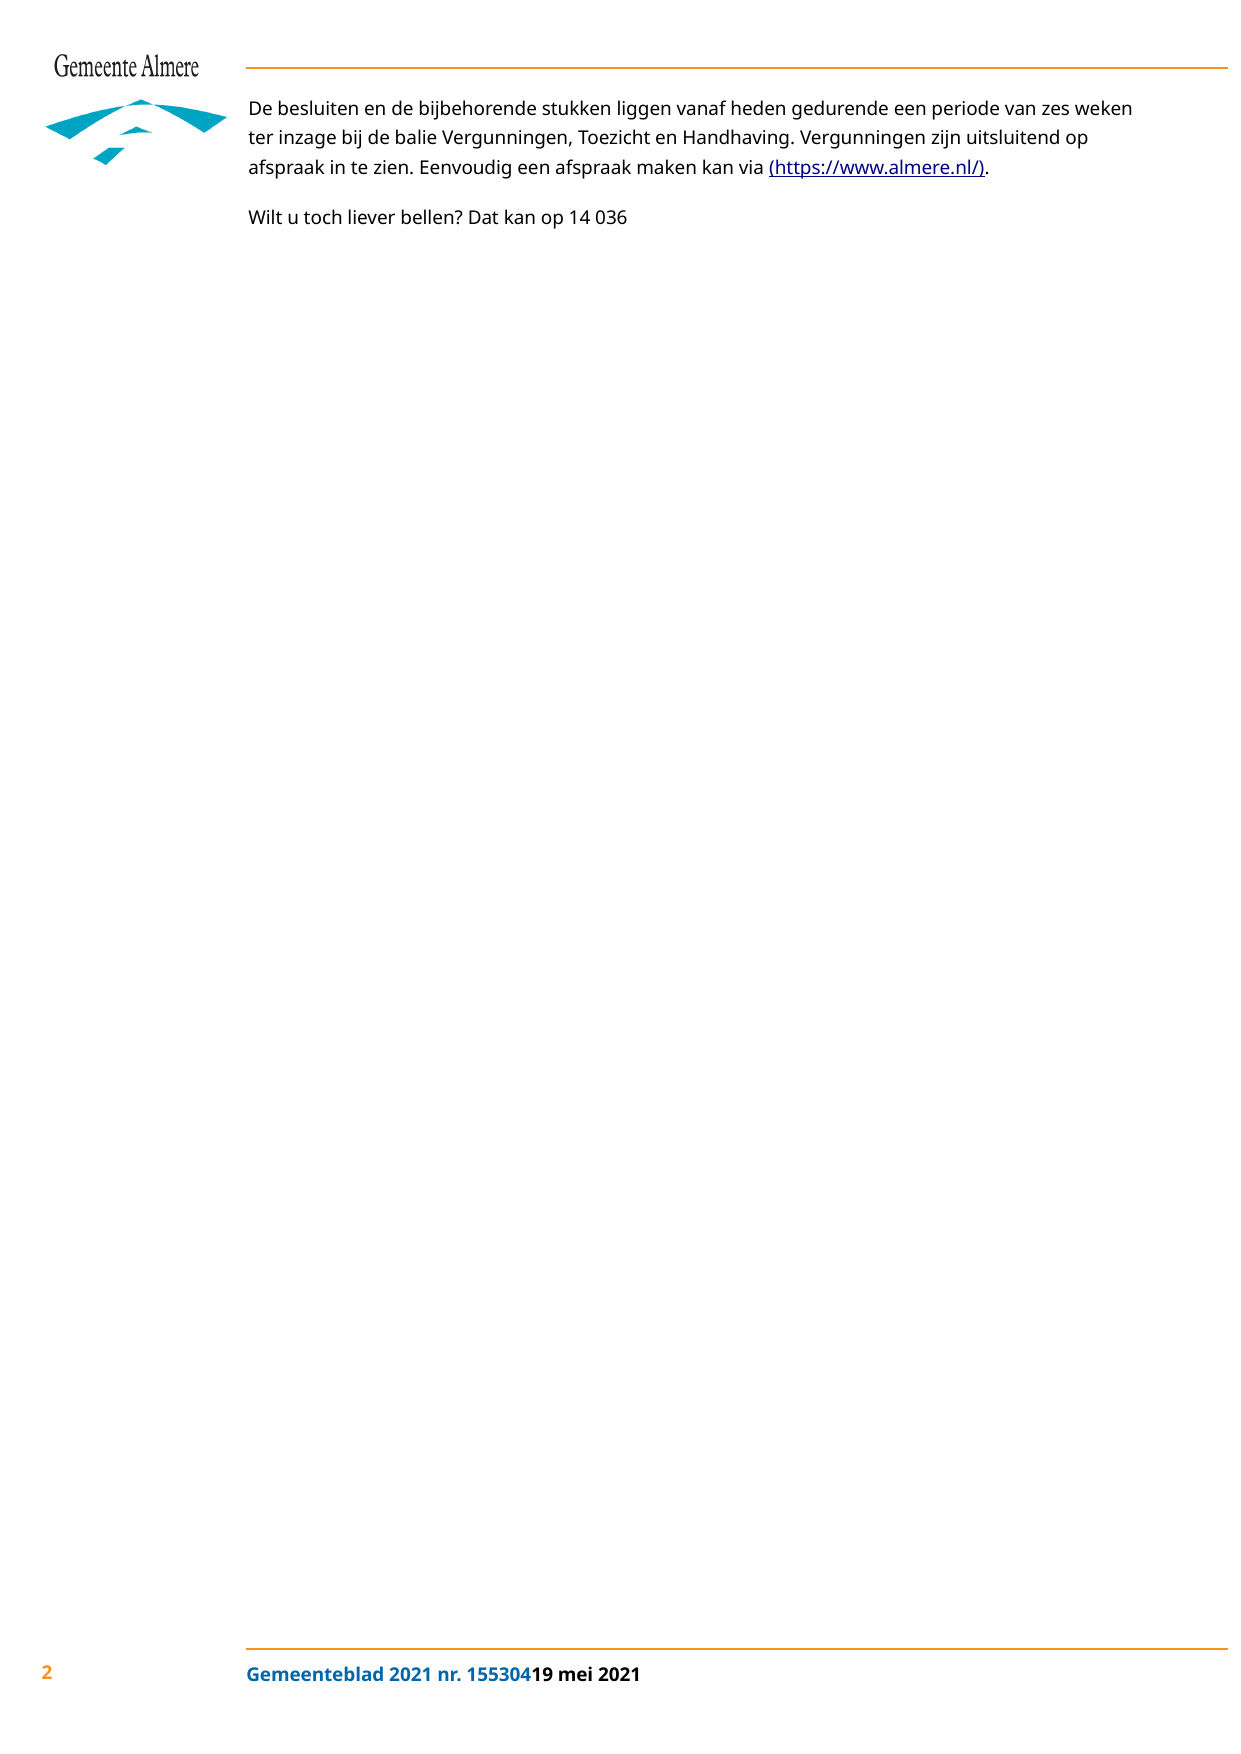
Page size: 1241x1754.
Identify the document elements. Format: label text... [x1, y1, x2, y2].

picture [41, 47, 231, 172]
text De besluiten en de bijbehorende stukken liggen vanaf heden gedurende een periode van zes weken ter inzage bij de balie Vergunningen, Toezicht en Handhaving. Vergunningen zijn uitsluitend op afspraak in te zien. Eenvoudig een afspraak maken kan via (https://www.almere.nl/). [248, 95, 1152, 180]
text Wilt u toch liever bellen? Dat kan op 14 036 [248, 204, 1152, 230]
